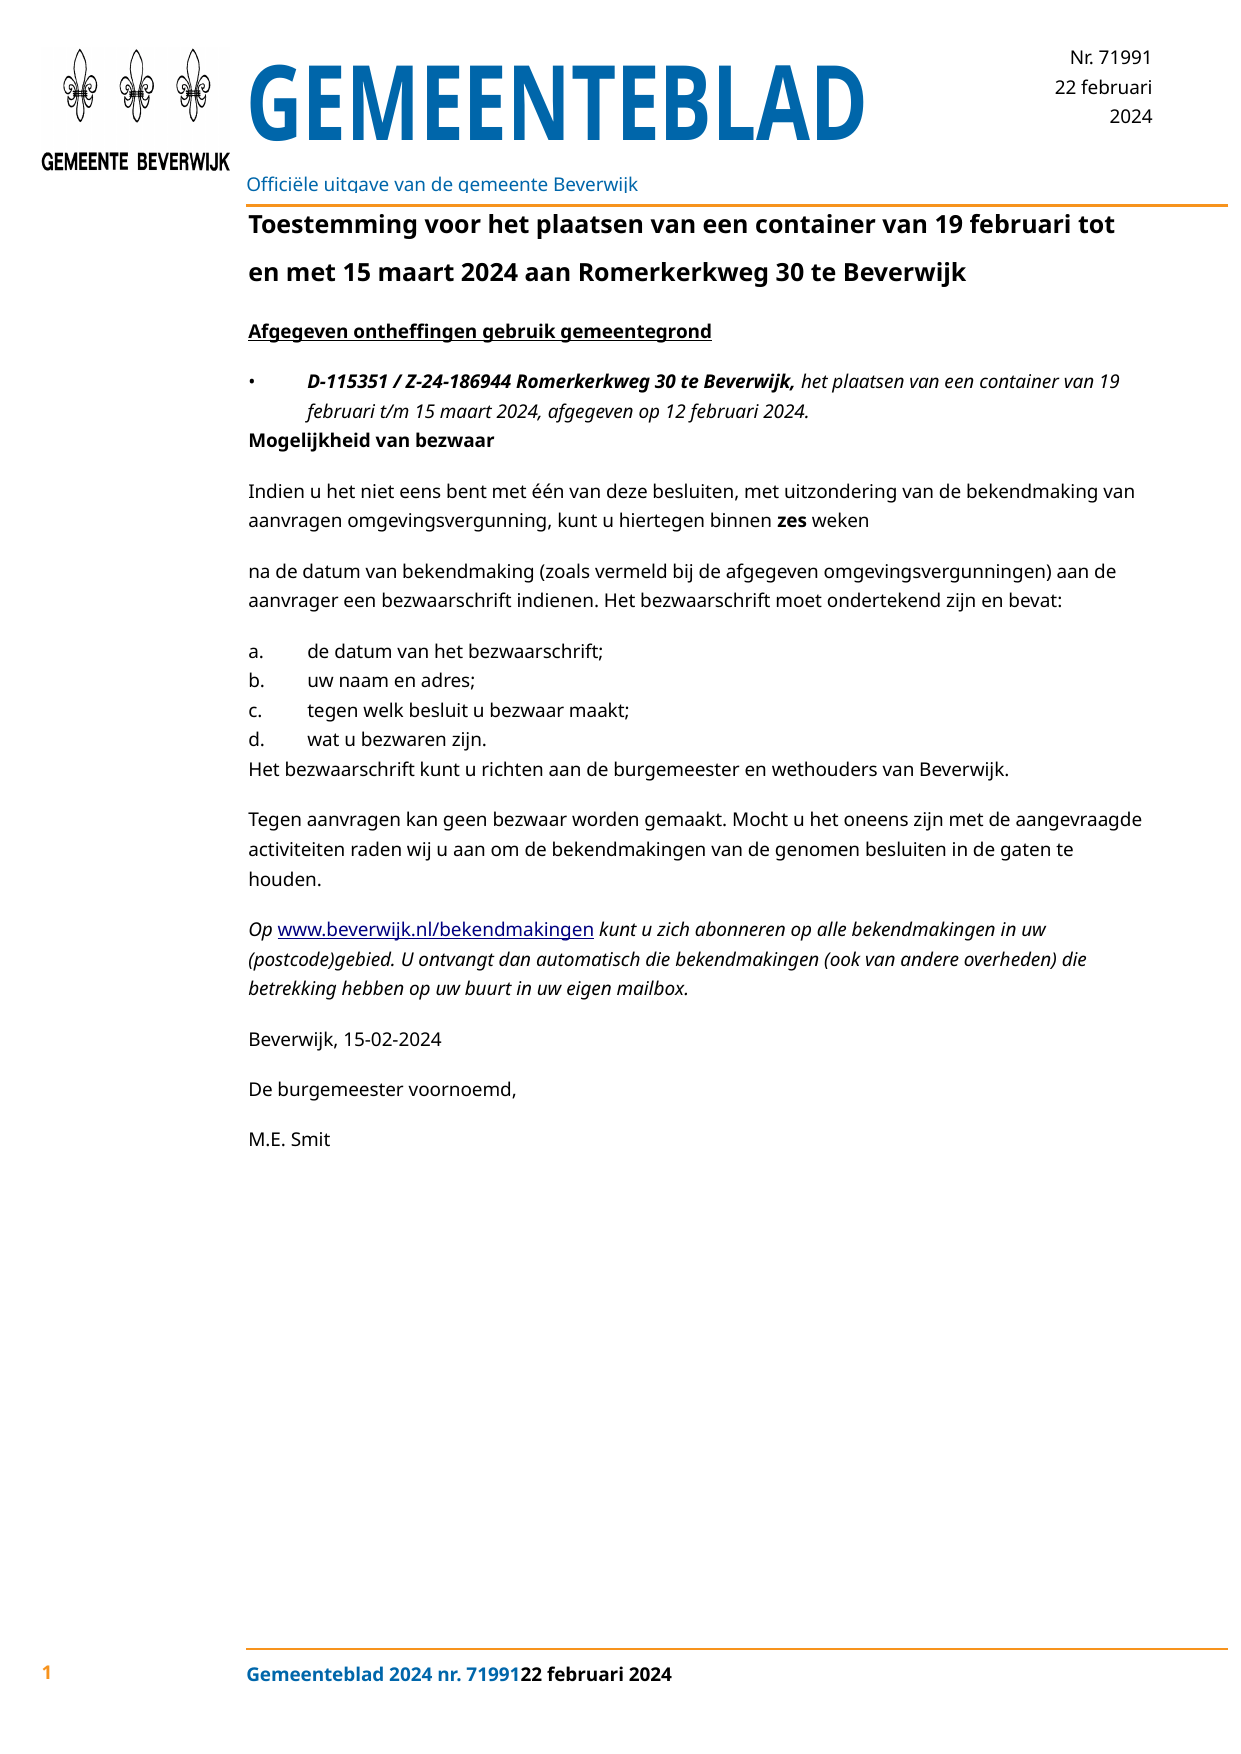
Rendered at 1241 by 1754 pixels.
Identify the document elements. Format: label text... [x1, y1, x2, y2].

list de datum van het bezwaarschrift; [248, 638, 1152, 664]
text M.E. Smit [248, 1127, 1152, 1152]
text Indien u het niet eens bent met één van deze besluiten, met uitzondering van de bekendmaking van aanvragen omgevingsvergunning, kunt u hiertegen binnen zes weken [248, 478, 1152, 533]
text Tegen aanvragen kan geen bezwaar worden gemaakt. Mocht u het oneens zijn met de aangevraagde activiteiten raden wij u aan om de bekendmakingen van de genomen besluiten in de gaten te houden. [248, 807, 1152, 892]
text Het bezwaarschrift kunt u richten aan de burgemeester en wethouders van Beverwijk. [248, 756, 1152, 782]
text Beverwijk, 15-02-2024 [248, 1026, 1152, 1052]
list tegen welk besluit u bezwaar maakt; [248, 697, 1152, 723]
text na de datum van bekendmaking (zoals vermeld bij de afgegeven omgevingsvergunningen) aan de aanvrager een bezwaarschrift indienen. Het bezwaarschrift moet ondertekend zijn en bevat: [248, 558, 1152, 613]
text De burgemeester voornoemd, [248, 1076, 1152, 1102]
list wat u bezwaren zijn. [248, 727, 1152, 752]
text Toestemming voor het plaatsen van een container van 19 februari tot en met 15 maart 2024 aan Romerkerkweg 30 te Beverwijk [248, 207, 1152, 288]
list D-115351 / Z-24-186944 Romerkerkweg 30 te Beverwijk, het plaatsen van een container van 19 februari t/m 15 maart 2024, afgegeven op 12 februari 2024. [248, 368, 1152, 424]
list uw naam en adres; [248, 667, 1152, 693]
text Op www.beverwijk.nl/bekendmakingen kunt u zich abonneren op alle bekendmakingen in uw (postcode)gebied. U ontvangt dan automatisch die bekendmakingen (ook van andere overheden) die betrekking hebben op uw buurt in uw eigen mailbox. [248, 916, 1152, 1001]
text Mogelijkheid van bezwaar [248, 427, 1152, 453]
text Afgegeven ontheffingen gebruik gemeentegrond [248, 318, 1152, 344]
picture [41, 47, 231, 172]
